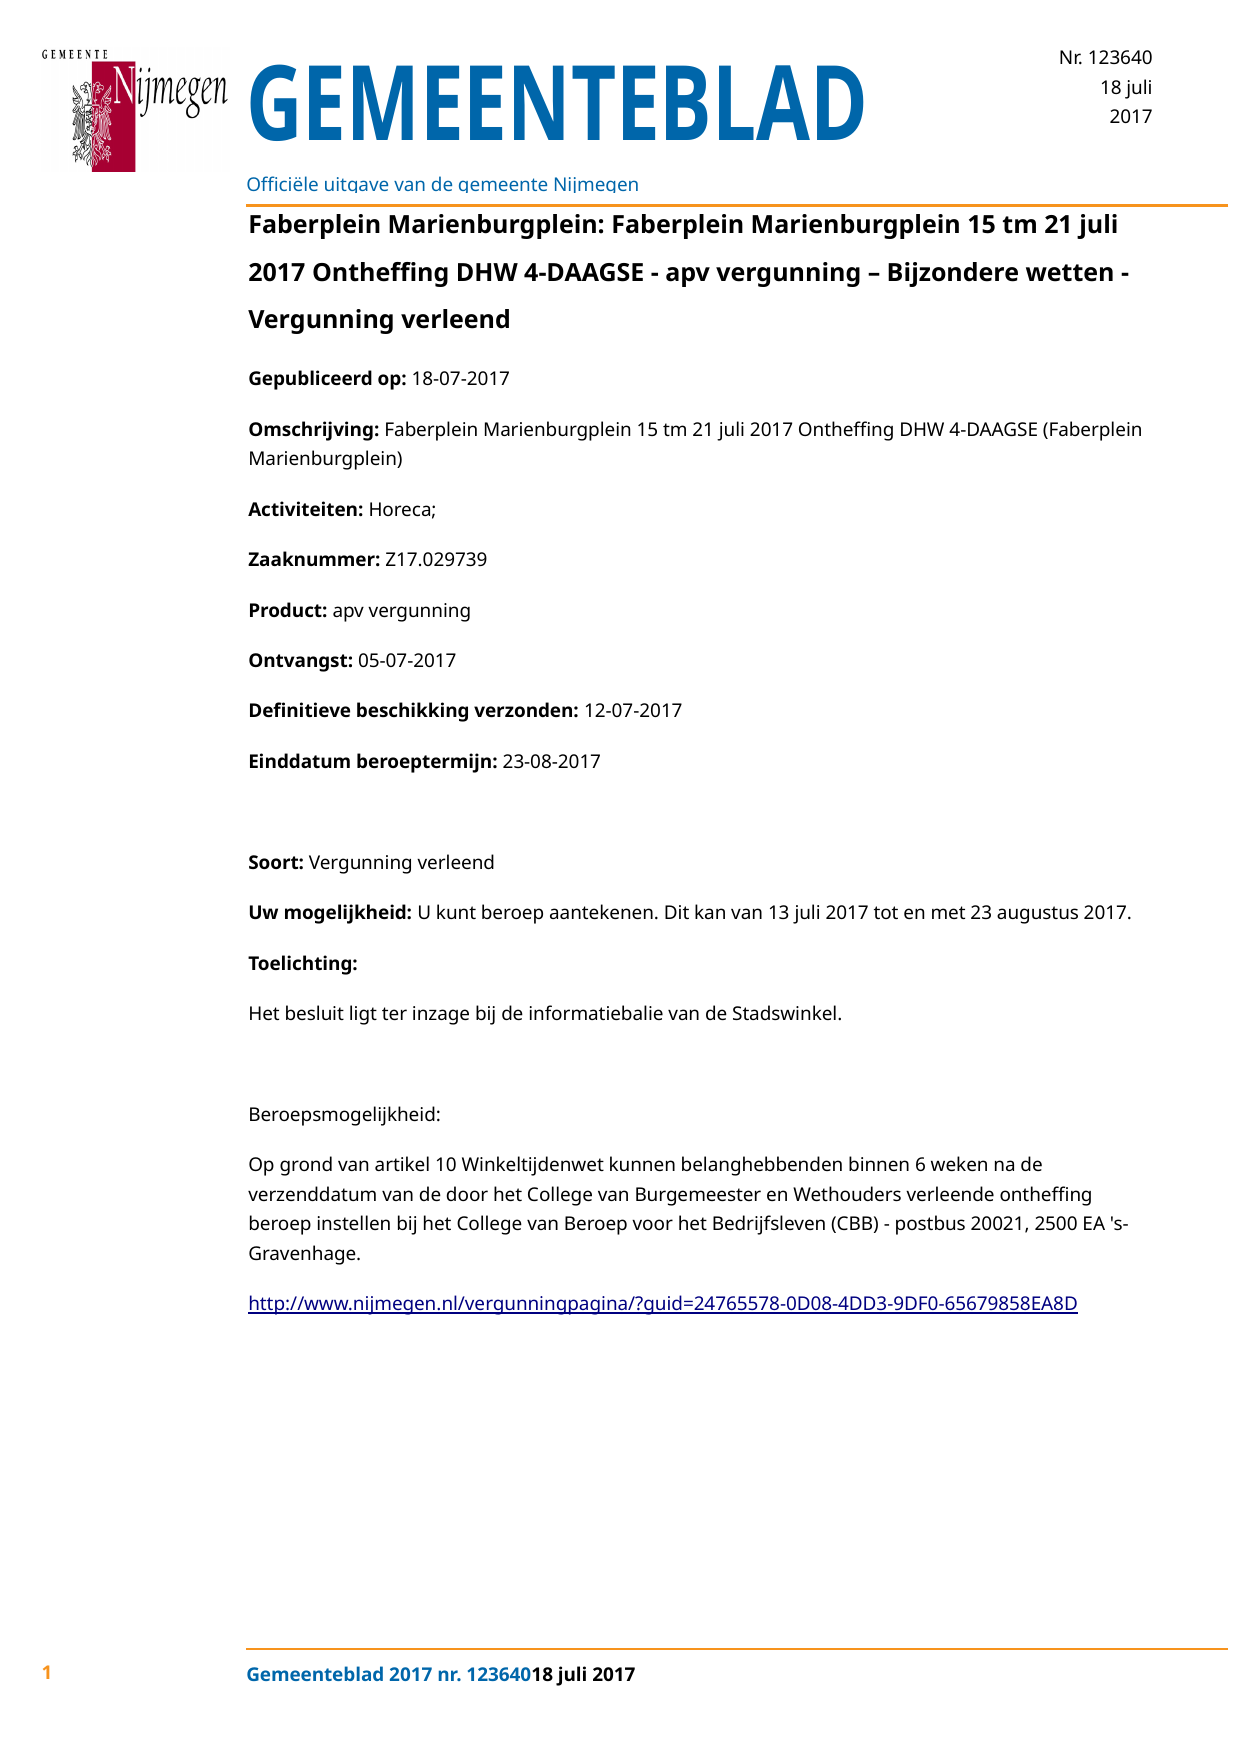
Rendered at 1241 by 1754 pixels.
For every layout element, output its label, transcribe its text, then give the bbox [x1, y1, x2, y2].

text Uw mogelijkheid: U kunt beroep aantekenen. Dit kan van 13 juli 2017 tot en met 23 augustus 2017. [248, 899, 1152, 925]
text Toelichting: [248, 950, 1152, 975]
text Gepubliceerd op: 18-07-2017 [248, 366, 1152, 391]
text Activiteiten: Horeca; [248, 496, 1152, 522]
text Einddatum beroeptermijn: 23-08-2017 [248, 748, 1152, 774]
text Beroepsmogelijkheid: [248, 1101, 1152, 1127]
text Zaaknummer: Z17.029739 [248, 546, 1152, 572]
text Soort: Vergunning verleend [248, 849, 1152, 874]
text Ontvangst: 05-07-2017 [248, 647, 1152, 673]
text Faberplein Marienburgplein: Faberplein Marienburgplein 15 tm 21 juli 2017 Ontheffing DHW 4-DAAGSE - apv vergunning – Bijzondere wetten - Vergunning verleend [248, 207, 1152, 336]
text Omschrijving: Faberplein Marienburgplein 15 tm 21 juli 2017 Ontheffing DHW 4-DAAGSE (Faberplein Marienburgplein) [248, 416, 1152, 471]
text Op grond van artikel 10 Winkeltijdenwet kunnen belanghebbenden binnen 6 weken na de verzenddatum van de door het College van Burgemeester en Wethouders verleende ontheffing beroep instellen bij het College van Beroep voor het Bedrijfsleven (CBB) - postbus 20021, 2500 EA 's-Gravenhage. [248, 1151, 1152, 1266]
text Het besluit ligt ter inzage bij de informatiebalie van de Stadswinkel. [248, 1000, 1152, 1026]
text http://www.nijmegen.nl/vergunningpagina/?guid=24765578-0D08-4DD3-9DF0-65679858EA8D [248, 1291, 1152, 1316]
picture [41, 47, 231, 172]
text Definitieve beschikking verzonden: 12-07-2017 [248, 698, 1152, 723]
text Product: apv vergunning [248, 597, 1152, 622]
